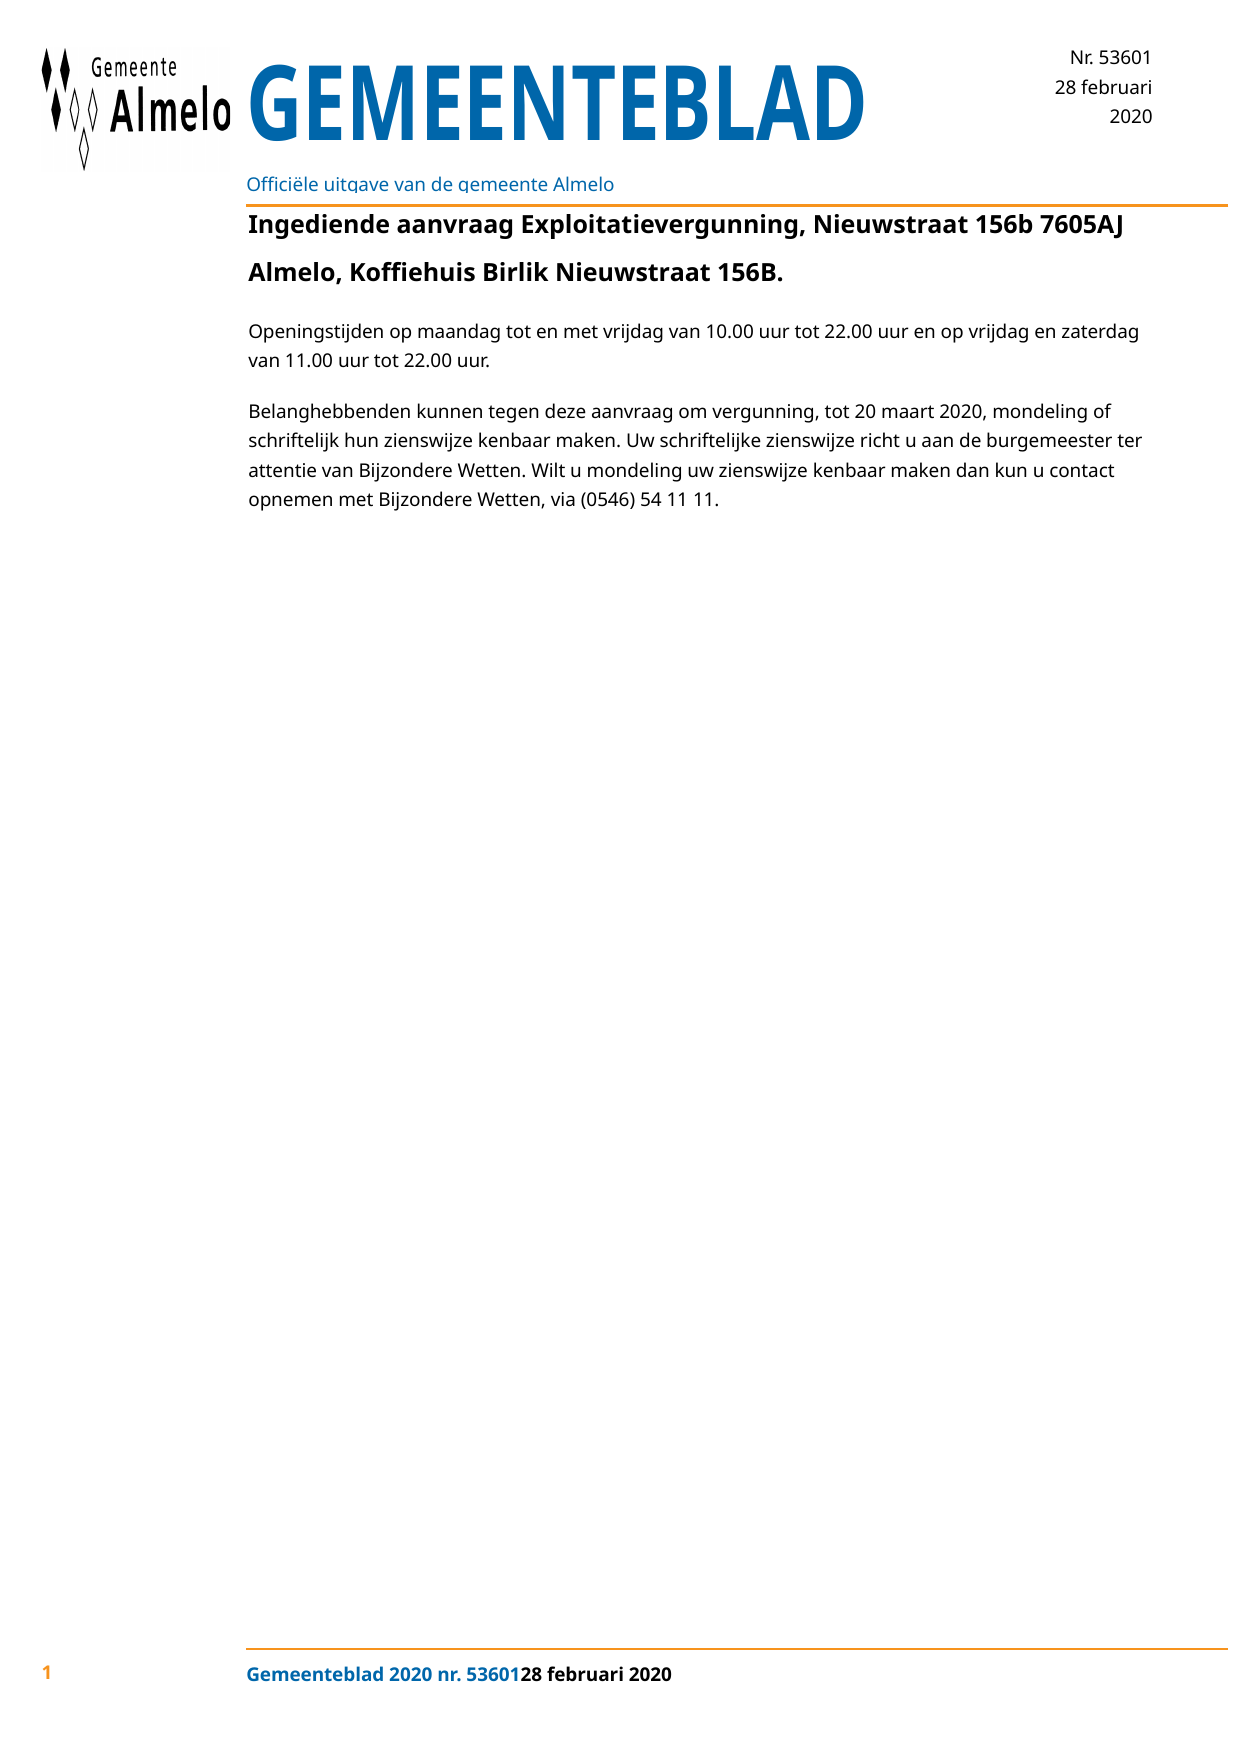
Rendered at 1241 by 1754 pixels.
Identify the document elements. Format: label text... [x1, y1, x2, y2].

text Openingstijden op maandag tot en met vrijdag van 10.00 uur tot 22.00 uur en op vrijdag en zaterdag van 11.00 uur tot 22.00 uur. [248, 318, 1152, 373]
picture [41, 47, 231, 172]
text Belanghebbenden kunnen tegen deze aanvraag om vergunning, tot 20 maart 2020, mondeling of schriftelijk hun zienswijze kenbaar maken. Uw schriftelijke zienswijze richt u aan de burgemeester ter attentie van Bijzondere Wetten. Wilt u mondeling uw zienswijze kenbaar maken dan kun u contact opnemen met Bijzondere Wetten, via (0546) 54 11 11. [248, 398, 1152, 512]
text Ingediende aanvraag Exploitatievergunning, Nieuwstraat 156b 7605AJ Almelo, Koffiehuis Birlik Nieuwstraat 156B. [248, 207, 1152, 288]
